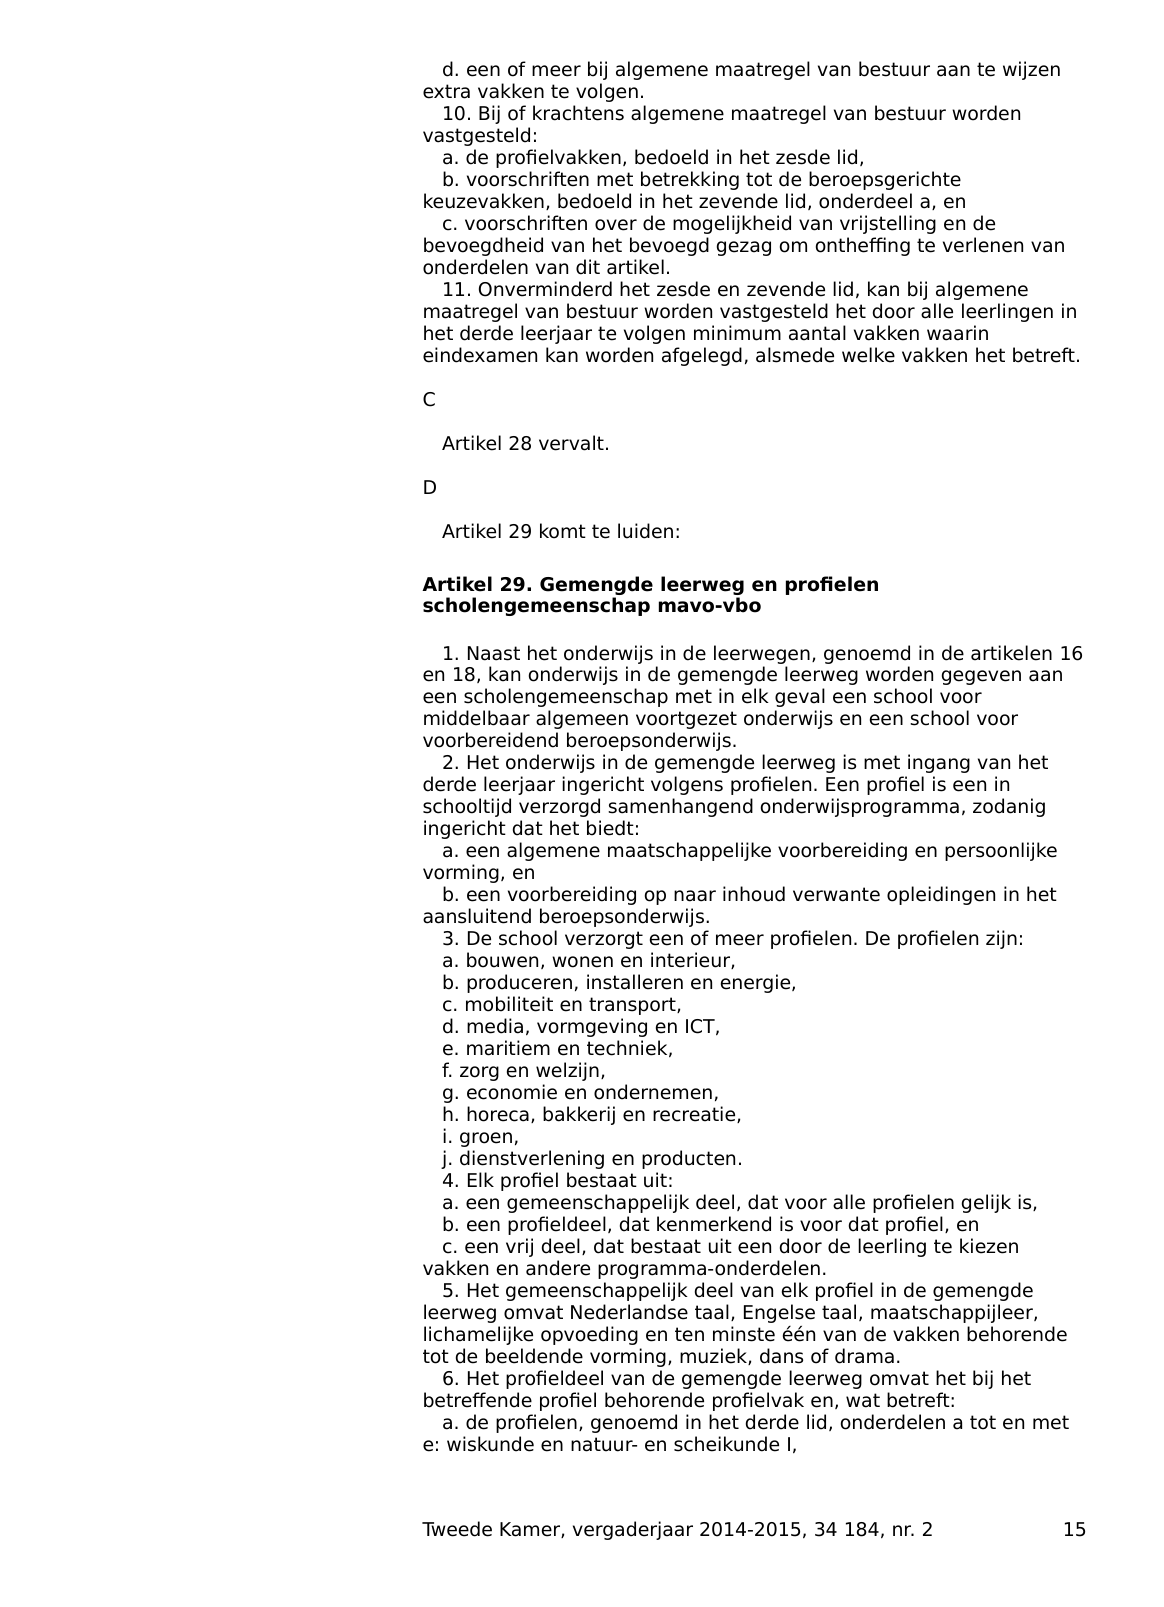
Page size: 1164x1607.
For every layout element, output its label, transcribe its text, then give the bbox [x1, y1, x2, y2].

text a. de profielen, genoemd in het derde lid, onderdelen a tot en met e: wiskunde en natuur- en scheikunde I, [422, 1412, 1087, 1456]
text d. media, vormgeving en ICT, [422, 1016, 1087, 1038]
subtitle Artikel 29. Gemengde leerweg en profielen scholengemeenschap mavo-vbo [422, 573, 1087, 617]
text a. de profielvakken, bedoeld in het zesde lid, [422, 147, 1087, 169]
text c. voorschriften over de mogelijkheid van vrijstelling en de bevoegdheid van het bevoegd gezag om ontheffing te verlenen van onderdelen van dit artikel. [422, 213, 1087, 279]
text c. mobiliteit en transport, [422, 994, 1087, 1016]
text h. horeca, bakkerij en recreatie, [422, 1104, 1087, 1126]
text 10. Bij of krachtens algemene maatregel van bestuur worden vastgesteld: [422, 103, 1087, 147]
text c. een vrij deel, dat bestaat uit een door de leerling te kiezen vakken en andere programma-onderdelen. [422, 1236, 1087, 1280]
text g. economie en ondernemen, [422, 1082, 1087, 1104]
text d. een of meer bij algemene maatregel van bestuur aan te wijzen extra vakken te volgen. [422, 59, 1087, 103]
text Artikel 29 komt te luiden: [422, 521, 1087, 543]
text b. produceren, installeren en energie, [422, 972, 1087, 994]
text 2. Het onderwijs in de gemengde leerweg is met ingang van het derde leerjaar ingericht volgens profielen. Een profiel is een in schooltijd verzorgd samenhangend onderwijsprogramma, zodanig ingericht dat het biedt: [422, 752, 1087, 840]
text e. maritiem en techniek, [422, 1038, 1087, 1060]
text C [422, 389, 1087, 411]
text a. bouwen, wonen en interieur, [422, 950, 1087, 972]
text 5. Het gemeenschappelijk deel van elk profiel in de gemengde leerweg omvat Nederlandse taal, Engelse taal, maatschappijleer, lichamelijke opvoeding en ten minste één van de vakken behorende tot de beeldende vorming, muziek, dans of drama. [422, 1280, 1087, 1368]
text b. een profieldeel, dat kenmerkend is voor dat profiel, en [422, 1214, 1087, 1236]
text b. een voorbereiding op naar inhoud verwante opleidingen in het aansluitend beroepsonderwijs. [422, 884, 1087, 928]
text Artikel 28 vervalt. [422, 433, 1087, 455]
text D [422, 477, 1087, 499]
text i. groen, [422, 1126, 1087, 1148]
text j. dienstverlening en producten. [422, 1148, 1087, 1170]
text 6. Het profieldeel van de gemengde leerweg omvat het bij het betreffende profiel behorende profielvak en, wat betreft: [422, 1368, 1087, 1412]
text a. een algemene maatschappelijke voorbereiding en persoonlijke vorming, en [422, 840, 1087, 884]
text 11. Onverminderd het zesde en zevende lid, kan bij algemene maatregel van bestuur worden vastgesteld het door alle leerlingen in het derde leerjaar te volgen minimum aantal vakken waarin eindexamen kan worden afgelegd, alsmede welke vakken het betreft. [422, 279, 1087, 367]
text f. zorg en welzijn, [422, 1060, 1087, 1082]
text 3. De school verzorgt een of meer profielen. De profielen zijn: [422, 928, 1087, 950]
text 4. Elk profiel bestaat uit: [422, 1170, 1087, 1192]
text a. een gemeenschappelijk deel, dat voor alle profielen gelijk is, [422, 1192, 1087, 1214]
text b. voorschriften met betrekking tot de beroepsgerichte keuzevakken, bedoeld in het zevende lid, onderdeel a, en [422, 169, 1087, 213]
text 1. Naast het onderwijs in de leerwegen, genoemd in de artikelen 16 en 18, kan onderwijs in de gemengde leerweg worden gegeven aan een scholengemeenschap met in elk geval een school voor middelbaar algemeen voortgezet onderwijs en een school voor voorbereidend beroepsonderwijs. [422, 642, 1087, 752]
